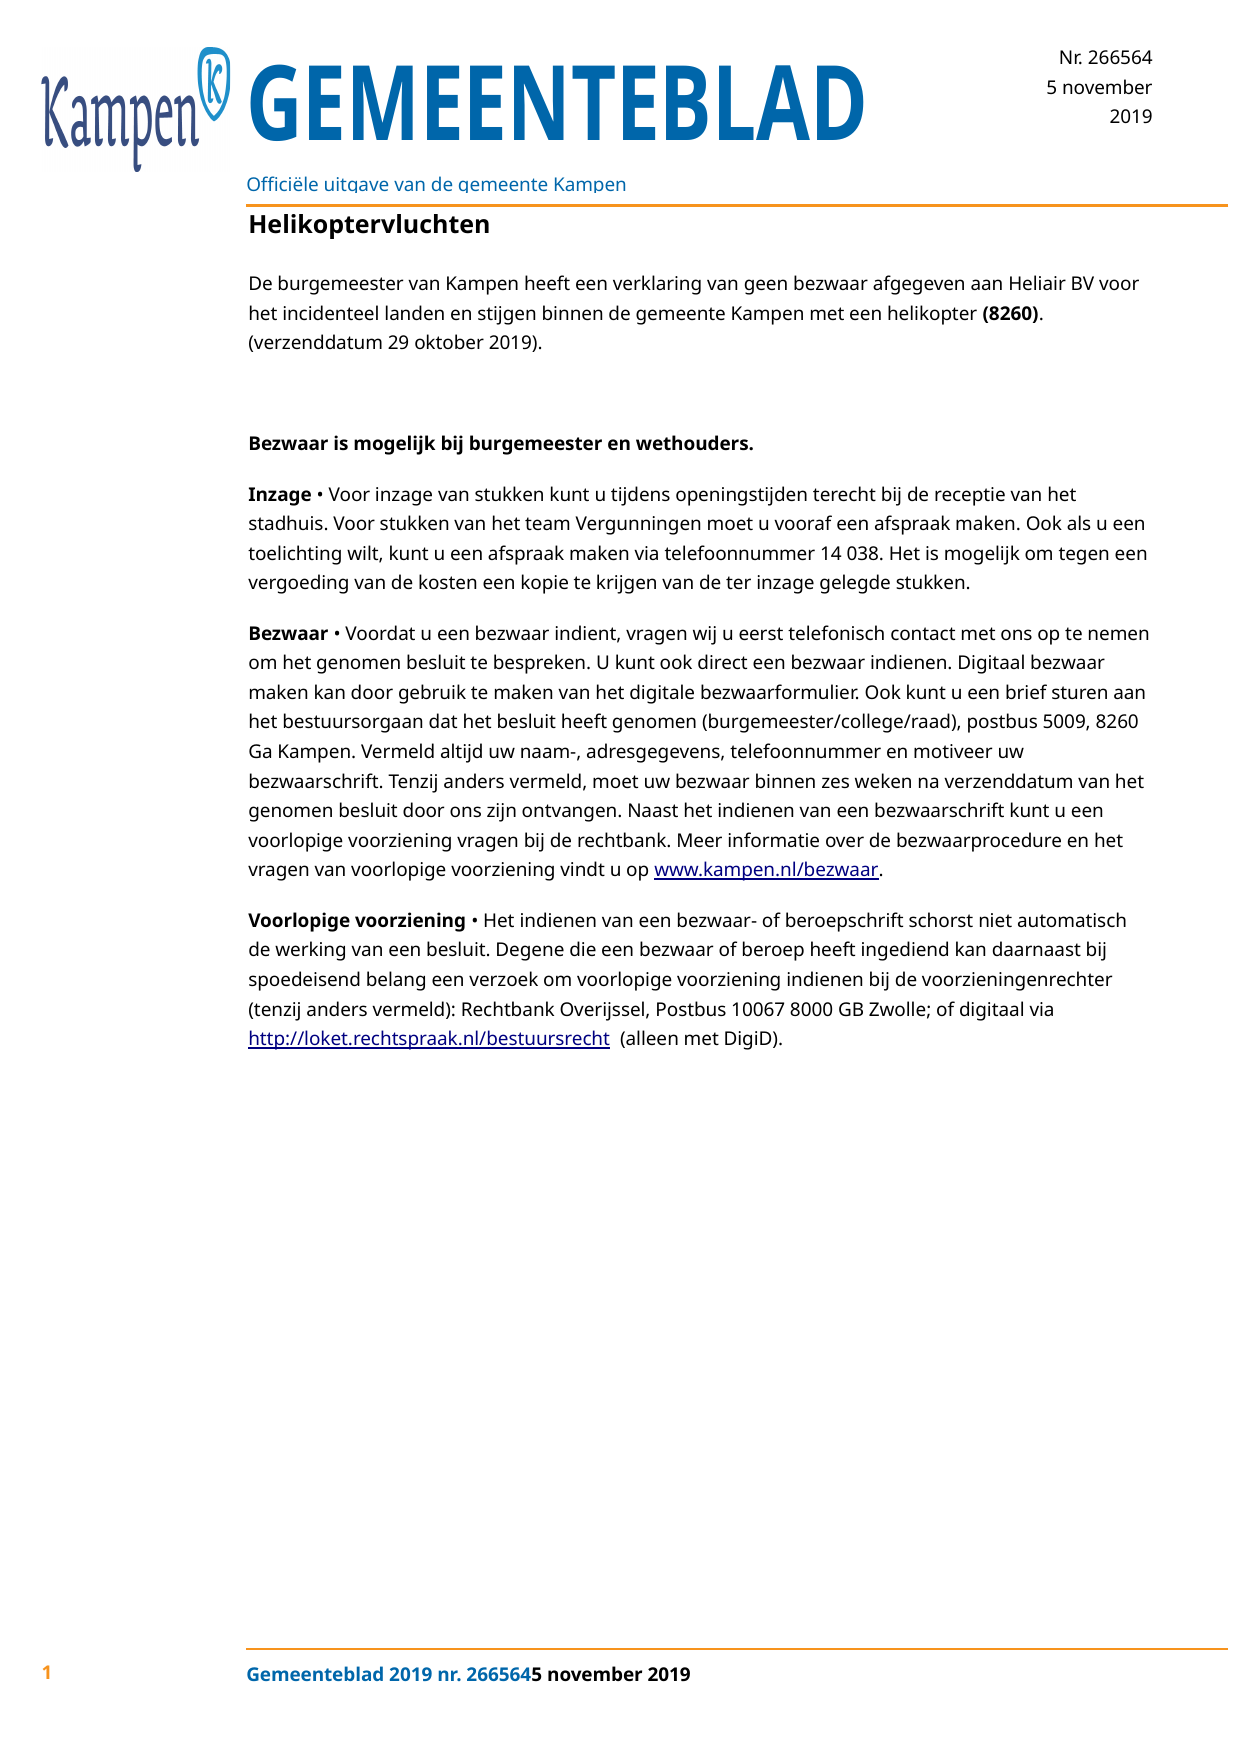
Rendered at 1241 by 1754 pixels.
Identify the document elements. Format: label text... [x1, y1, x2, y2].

text Helikoptervluchten [248, 207, 1152, 241]
text Bezwaar is mogelijk bij burgemeester en wethouders. [248, 430, 1152, 456]
text Bezwaar • Voordat u een bezwaar indient, vragen wij u eerst telefonisch contact met ons op te nemen om het genomen besluit te bespreken. U kunt ook direct een bezwaar indienen. Digitaal bezwaar maken kan door gebruik te maken van het digitale bezwaarformulier. Ook kunt u een brief sturen aan het bestuursorgaan dat het besluit heeft genomen (burgemeester/college/raad), postbus 5009, 8260 Ga Kampen. Vermeld altijd uw naam-, adresgegevens, telefoonnummer en motiveer uw bezwaarschrift. Tenzij anders vermeld, moet uw bezwaar binnen zes weken na verzenddatum van het genomen besluit door ons zijn ontvangen. Naast het indienen van een bezwaarschrift kunt u een voorlopige voorziening vragen bij de rechtbank. Meer informatie over de bezwaarprocedure en het vragen van voorlopige voorziening vindt u op www.kampen.nl/bezwaar. [248, 620, 1152, 882]
text De burgemeester van Kampen heeft een verklaring van geen bezwaar afgegeven aan Heliair BV voor het incidenteel landen en stijgen binnen de gemeente Kampen met een helikopter (8260). (verzenddatum 29 oktober 2019). [248, 270, 1152, 355]
picture [41, 47, 231, 172]
text Inzage • Voor inzage van stukken kunt u tijdens openingstijden terecht bij de receptie van het stadhuis. Voor stukken van het team Vergunningen moet u vooraf een afspraak maken. Ook als u een toelichting wilt, kunt u een afspraak maken via telefoonnummer 14 038. Het is mogelijk om tegen een vergoeding van de kosten een kopie te krijgen van de ter inzage gelegde stukken. [248, 481, 1152, 595]
text Voorlopige voorziening • Het indienen van een bezwaar- of beroepschrift schorst niet automatisch de werking van een besluit. Degene die een bezwaar of beroep heeft ingediend kan daarnaast bij spoedeisend belang een verzoek om voorlopige voorziening indienen bij de voorzieningenrechter (tenzij anders vermeld): Rechtbank Overijssel, Postbus 10067 8000 GB Zwolle; of digitaal via http://loket.rechtspraak.nl/bestuursrecht (alleen met DigiD). [248, 907, 1152, 1051]
